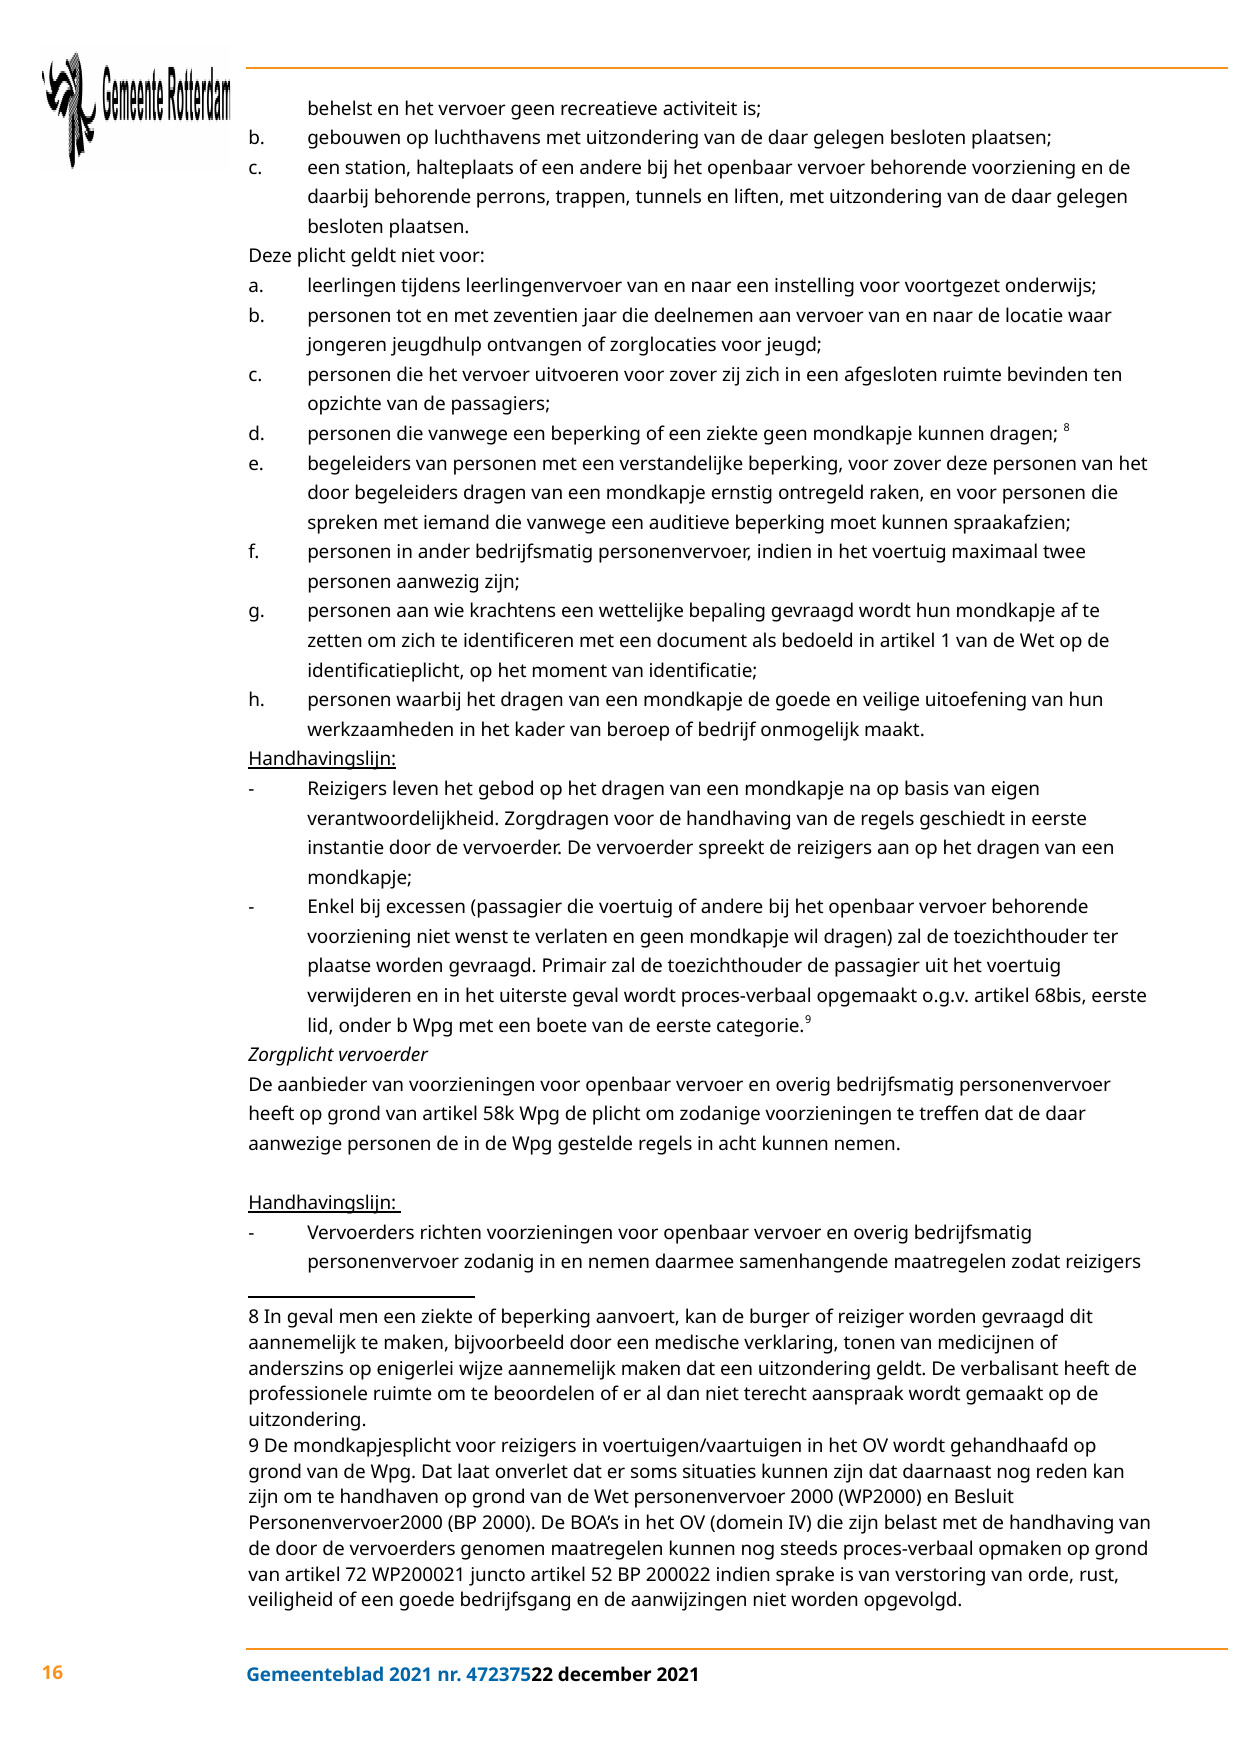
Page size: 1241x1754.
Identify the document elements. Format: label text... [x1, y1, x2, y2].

list De mondkapjesplicht voor reizigers in voertuigen/vaartuigen in het OV wordt gehandhaafd op grond van de Wpg. Dat laat onverlet dat er soms situaties kunnen zijn dat daarnaast nog reden kan zijn om te handhaven op grond van de Wet personenvervoer 2000 (WP2000) en Besluit Personenvervoer2000 (BP 2000). De BOA’s in het OV (domein IV) die zijn belast met de handhaving van de door de vervoerders genomen maatregelen kunnen nog steeds proces-verbaal opmaken op grond van artikel 72 WP200021 juncto artikel 52 BP 200022 indien sprake is van verstoring van orde, rust, veiligheid of een goede bedrijfsgang en de aanwijzingen niet worden opgevolgd. [248, 1432, 1152, 1612]
list personen in ander bedrijfsmatig personenvervoer, indien in het voertuig maximaal twee personen aanwezig zijn; [248, 538, 1152, 594]
list gebouwen op luchthavens met uitzondering van de daar gelegen besloten plaatsen; [248, 124, 1152, 150]
list In geval men een ziekte of beperking aanvoert, kan de burger of reiziger worden gevraagd dit aannemelijk te maken, bijvoorbeeld door een medische verklaring, tonen van medicijnen of anderszins op enigerlei wijze aannemelijk maken dat een uitzondering geldt. De verbalisant heeft de professionele ruimte om te beoordelen of er al dan niet terecht aanspraak wordt gemaakt op de uitzondering. [248, 1303, 1152, 1432]
list een station, halteplaats of een andere bij het openbaar vervoer behorende voorziening en de daarbij behorende perrons, trappen, tunnels en liften, met uitzondering van de daar gelegen besloten plaatsen. [248, 154, 1152, 239]
list leerlingen tijdens leerlingenvervoer van en naar een instelling voor voortgezet onderwijs; [248, 272, 1152, 298]
list Reizigers leven het gebod op het dragen van een mondkapje na op basis van eigen verantwoordelijkheid. Zorgdragen voor de handhaving van de regels geschiedt in eerste instantie door de vervoerder. De vervoerder spreekt de reizigers aan op het dragen van een mondkapje; [248, 775, 1152, 890]
list personen die het vervoer uitvoeren voor zover zij zich in een afgesloten ruimte bevinden ten opzichte van de passagiers; [248, 361, 1152, 416]
text Handhavingslijn: [248, 1189, 1152, 1215]
list begeleiders van personen met een verstandelijke beperking, voor zover deze personen van het door begeleiders dragen van een mondkapje ernstig ontregeld raken, en voor personen die spreken met iemand die vanwege een auditieve beperking moet kunnen spraakafzien; [248, 450, 1152, 535]
list personen die vanwege een beperking of een ziekte geen mondkapje kunnen dragen; [248, 420, 1152, 446]
list personen aan wie krachtens een wettelijke bepaling gevraagd wordt hun mondkapje af te zetten om zich te identificeren met een document als bedoeld in artikel 1 van de Wet op de identificatieplicht, op het moment van identificatie; [248, 598, 1152, 683]
text De aanbieder van voorzieningen voor openbaar vervoer en overig bedrijfsmatig personenvervoer heeft op grond van artikel 58k Wpg de plicht om zodanige voorzieningen te treffen dat de daar aanwezige personen de in de Wpg gestelde regels in acht kunnen nemen. [248, 1071, 1152, 1156]
list personen tot en met zeventien jaar die deelnemen aan vervoer van en naar de locatie waar jongeren jeugdhulp ontvangen of zorglocaties voor jeugd; [248, 302, 1152, 357]
list behelst en het vervoer geen recreatieve activiteit is; [248, 95, 1152, 121]
text Handhavingslijn: [248, 746, 1152, 771]
picture [41, 47, 231, 172]
list personen waarbij het dragen van een mondkapje de goede en veilige uitoefening van hun werkzaamheden in het kader van beroep of bedrijf onmogelijk maakt. [248, 686, 1152, 742]
list Vervoerders richten voorzieningen voor openbaar vervoer en overig bedrijfsmatig personenvervoer zodanig in en nemen daarmee samenhangende maatregelen zodat reizigers [248, 1219, 1152, 1274]
text Deze plicht geldt niet voor: [248, 243, 1152, 268]
list Enkel bij excessen (passagier die voertuig of andere bij het openbaar vervoer behorende voorziening niet wenst te verlaten en geen mondkapje wil dragen) zal de toezichthouder ter plaatse worden gevraagd. Primair zal de toezichthouder de passagier uit het voertuig verwijderen en in het uiterste geval wordt proces-verbaal opgemaakt o.g.v. artikel 68bis, eerste lid, onder b Wpg met een boete van de eerste categorie. [248, 893, 1152, 1038]
text Zorgplicht vervoerder [248, 1041, 1152, 1067]
